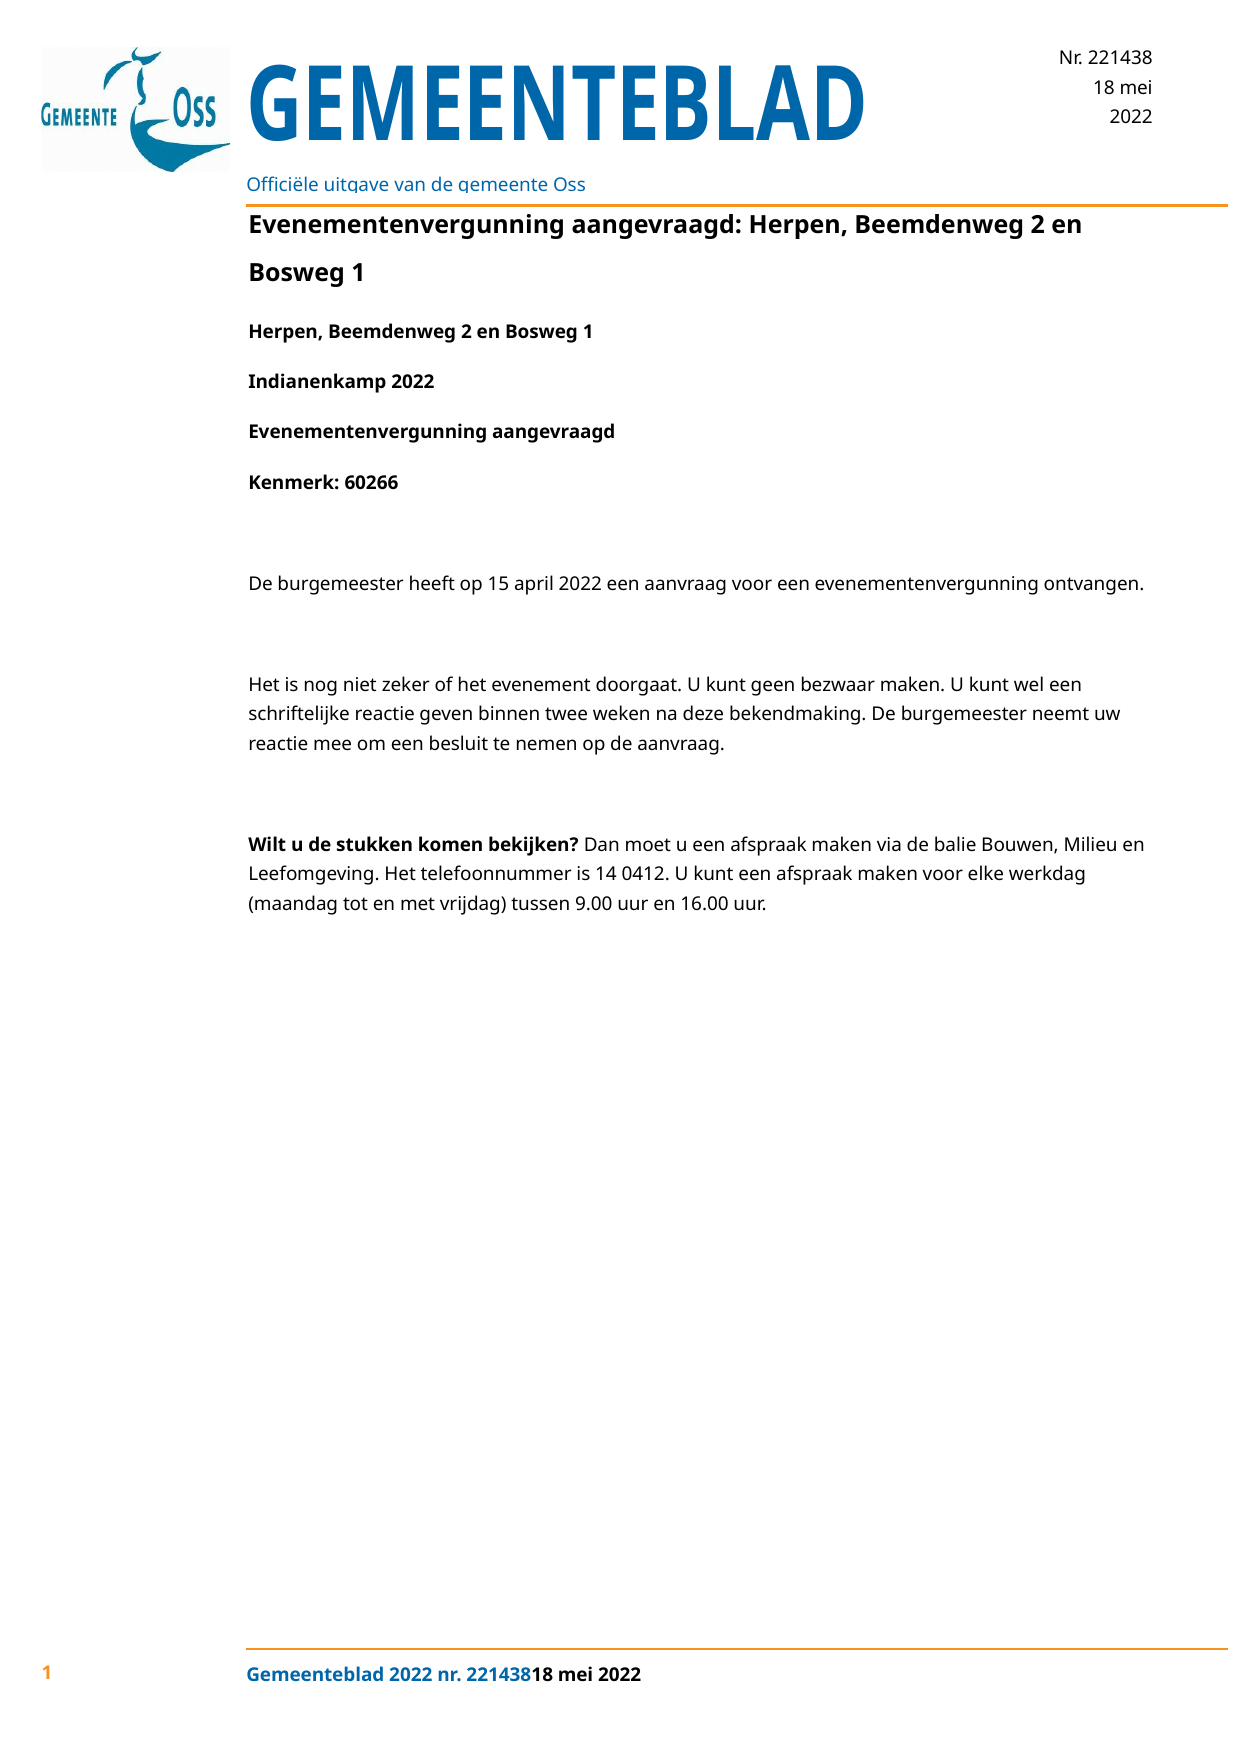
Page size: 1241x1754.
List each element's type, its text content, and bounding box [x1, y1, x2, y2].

text Indianenkamp 2022 [248, 368, 1152, 394]
picture [41, 47, 231, 172]
text Herpen, Beemdenweg 2 en Bosweg 1 [248, 318, 1152, 344]
text Het is nog niet zeker of het evenement doorgaat. U kunt geen bezwaar maken. U kunt wel een schriftelijke reactie geven binnen twee weken na deze bekendmaking. De burgemeester neemt uw reactie mee om een besluit te nemen op de aanvraag. [248, 671, 1152, 756]
text Evenementenvergunning aangevraagd [248, 419, 1152, 444]
text Evenementenvergunning aangevraagd: Herpen, Beemdenweg 2 en Bosweg 1 [248, 207, 1152, 288]
text Wilt u de stukken komen bekijken? Dan moet u een afspraak maken via de balie Bouwen, Milieu en Leefomgeving. Het telefoonnummer is 14 0412. U kunt een afspraak maken voor elke werkdag (maandag tot en met vrijdag) tussen 9.00 uur en 16.00 uur. [248, 831, 1152, 916]
text De burgemeester heeft op 15 april 2022 een aanvraag voor een evenementenvergunning ontvangen. [248, 570, 1152, 596]
text Kenmerk: 60266 [248, 469, 1152, 495]
